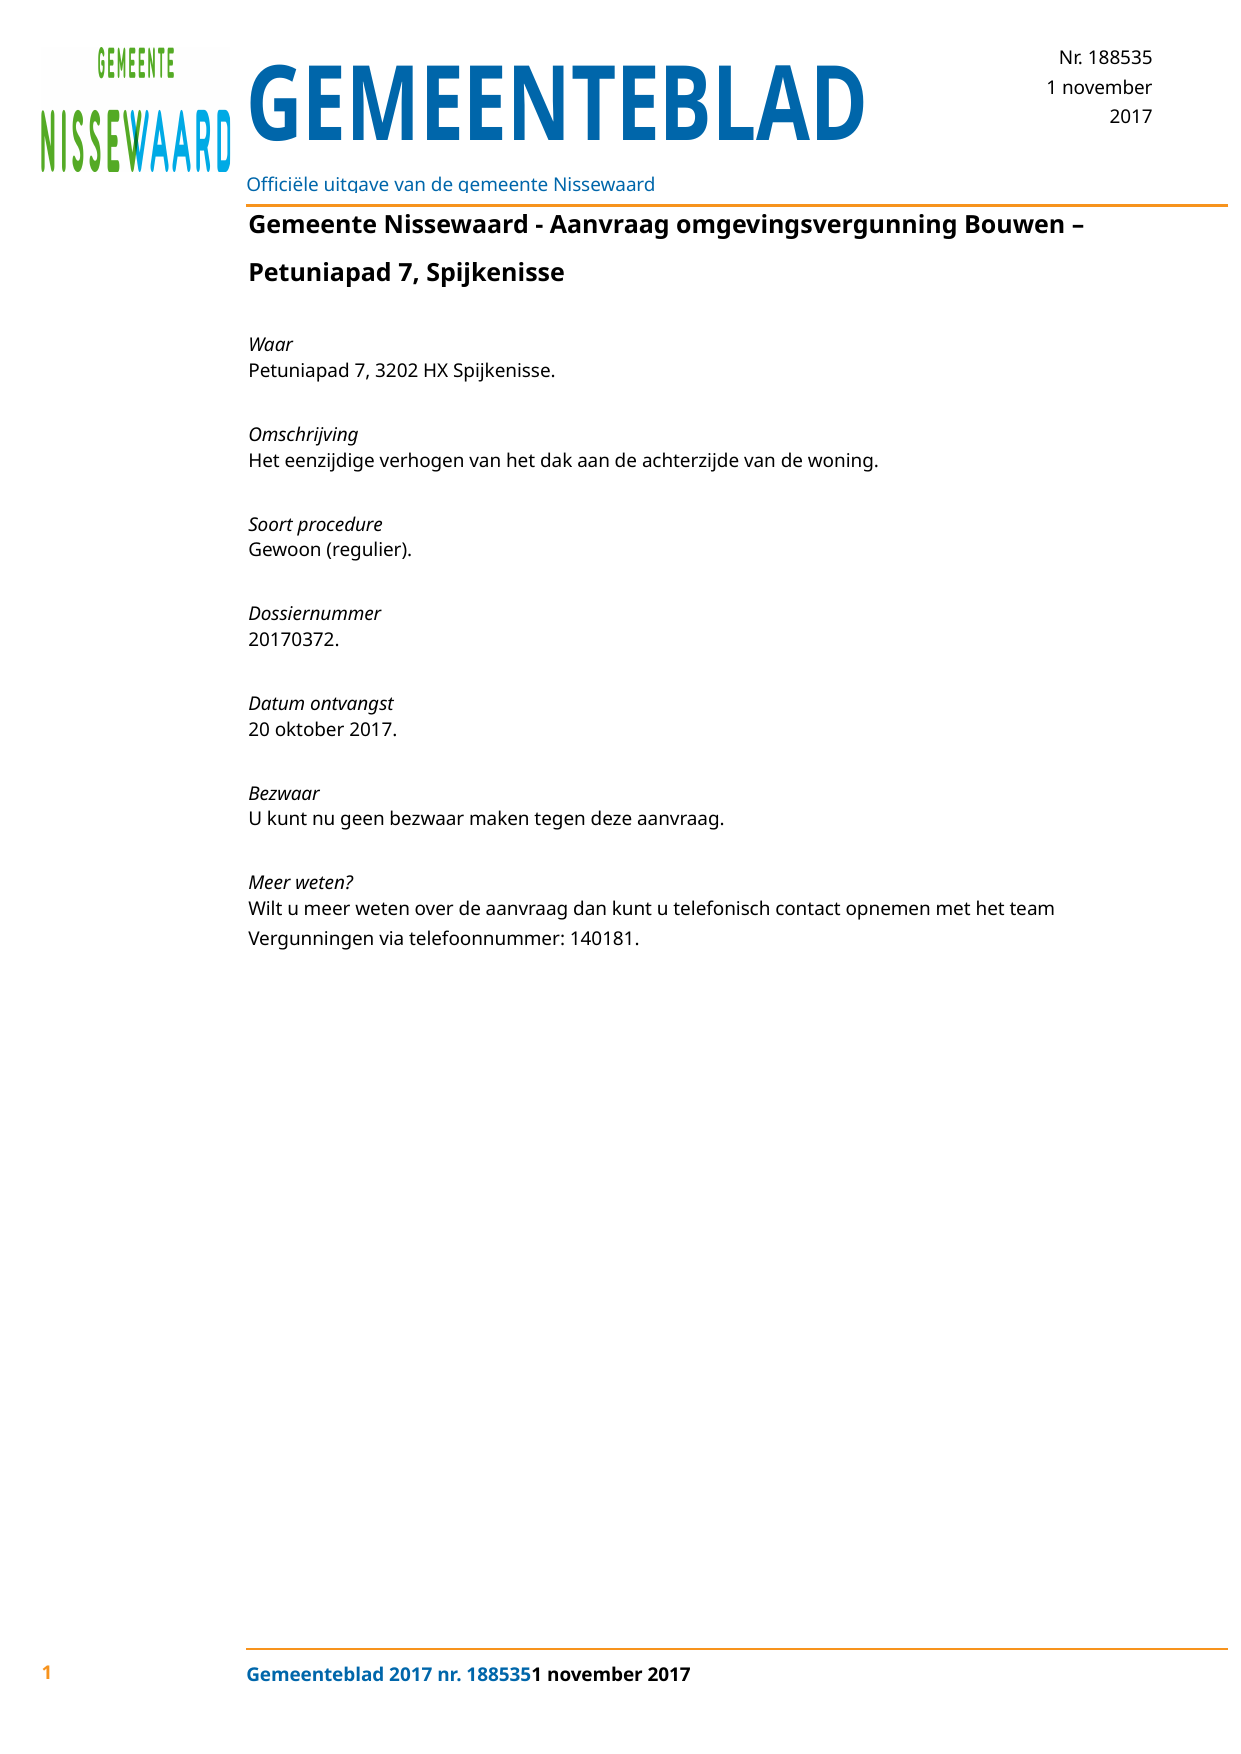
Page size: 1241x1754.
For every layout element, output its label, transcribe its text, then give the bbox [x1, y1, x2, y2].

picture [154, 157, 165, 172]
picture [222, 122, 227, 160]
picture [200, 151, 206, 172]
text Dossiernummer [248, 601, 1152, 626]
text Meer weten? [248, 869, 1152, 895]
text Gemeente Nissewaard - Aanvraag omgevingsvergunning Bouwen – Petuniapad 7, Spijkenisse [248, 207, 1152, 288]
text Waar [248, 331, 1152, 357]
text Het eenzijdige verhogen van het dak aan de achterzijde van de woning. [248, 447, 1152, 473]
text Omschrijving [248, 421, 1152, 447]
text Datum ontvangst [248, 690, 1152, 716]
text U kunt nu geen bezwaar maken tegen deze aanvraag. [248, 806, 1152, 831]
picture [176, 157, 187, 172]
text Soort procedure [248, 511, 1152, 537]
text Petuniapad 7, 3202 HX Spijkenisse. [248, 357, 1152, 383]
text Gewoon (regulier). [248, 537, 1152, 562]
picture [201, 122, 206, 138]
picture [41, 47, 231, 172]
text 20 oktober 2017. [248, 716, 1152, 742]
text 20170372. [248, 626, 1152, 652]
text Wilt u meer weten over de aanvraag dan kunt u telefonisch contact opnemen met het team Vergunningen via telefoonnummer: 140181. [248, 895, 1152, 951]
text Bezwaar [248, 780, 1152, 806]
